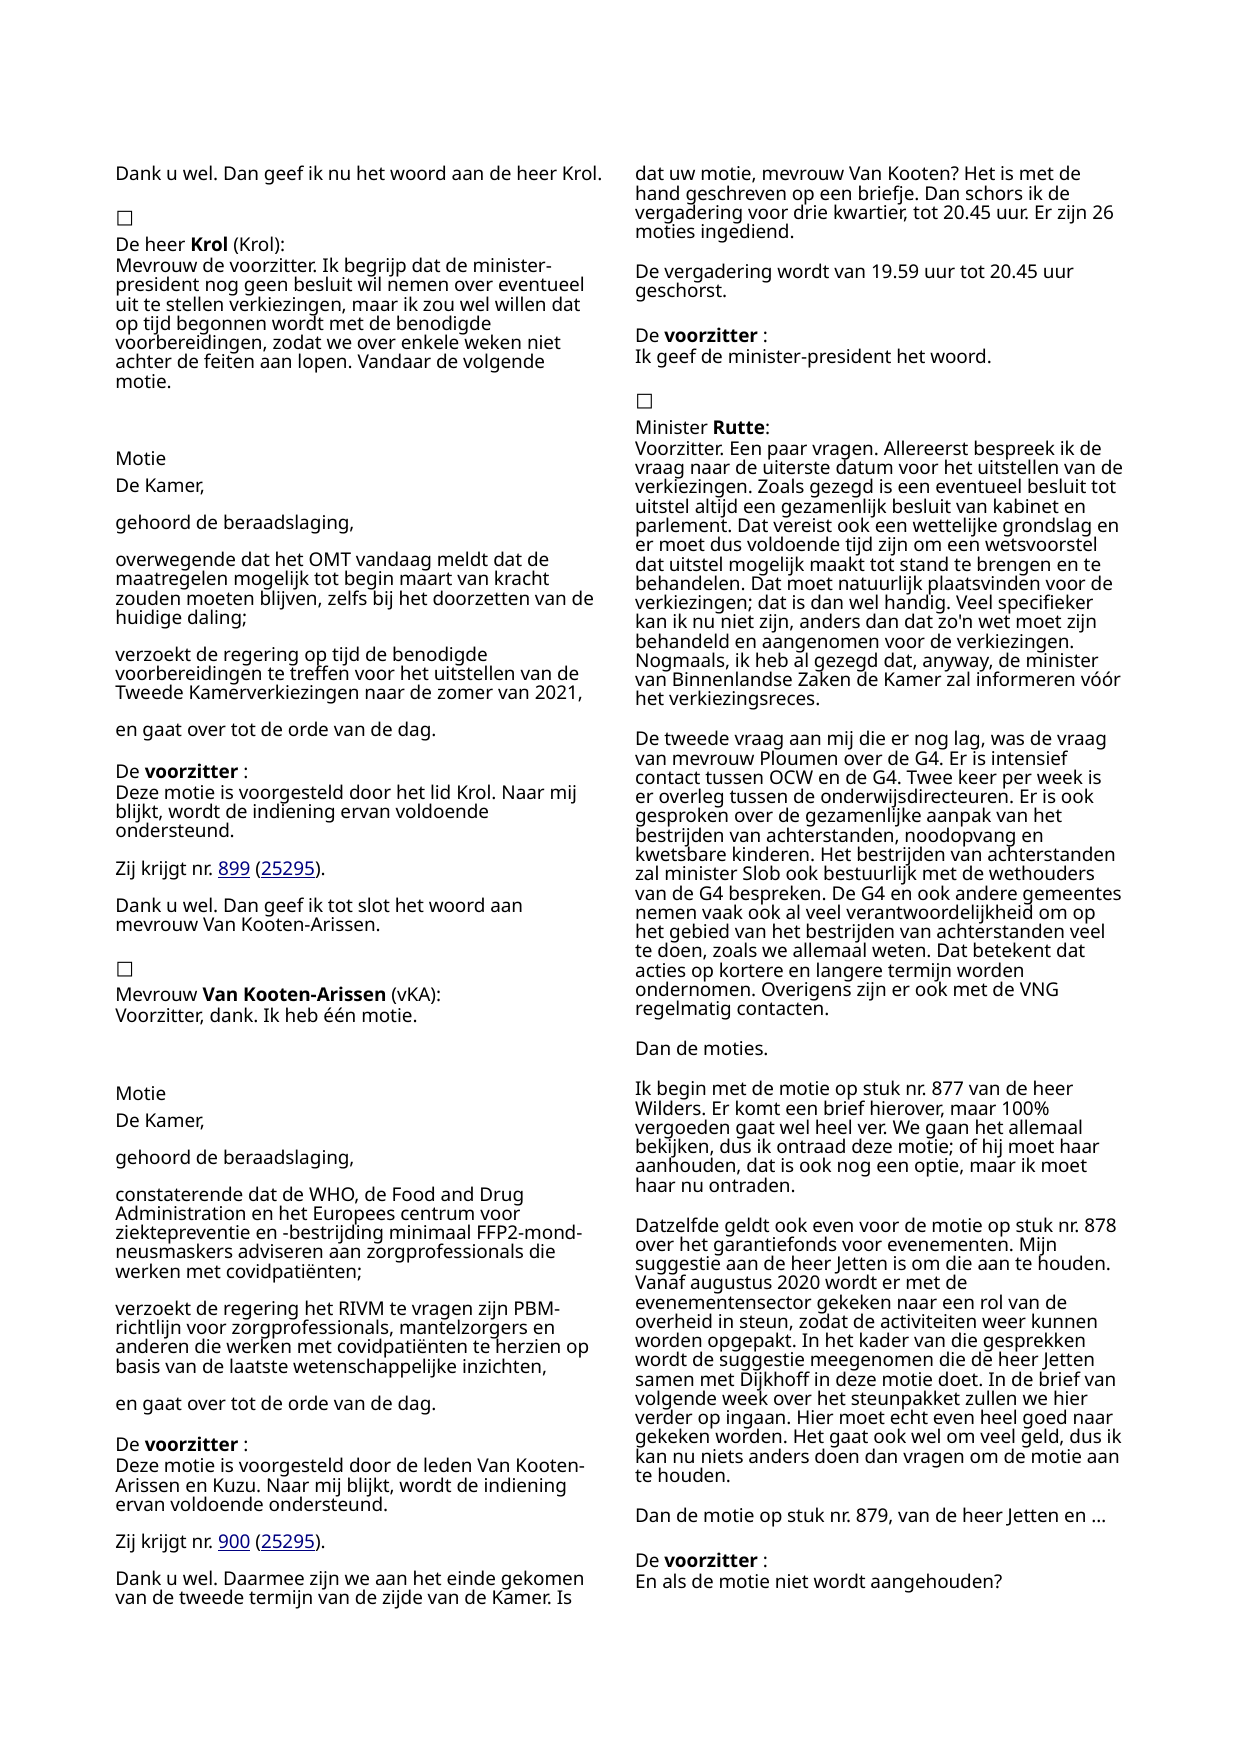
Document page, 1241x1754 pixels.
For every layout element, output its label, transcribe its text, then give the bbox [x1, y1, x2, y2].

text Motie [115, 1080, 605, 1106]
text Zij krijgt nr. 900 (25295). [115, 1533, 605, 1552]
text en gaat over tot de orde van de dag. [115, 1394, 605, 1414]
text ⬜ [115, 206, 605, 231]
text dat uw motie, mevrouw Van Kooten? Het is met de hand geschreven op een briefje. Dan schors ik de vergadering voor drie kwartier, tot 20.45 uur. Er zijn 26 moties ingediend. [635, 165, 1125, 242]
text Dan de motie op stuk nr. 879, van de heer Jetten en … [635, 1507, 1125, 1526]
text overwegende dat het OMT vandaag meldt dat de maatregelen mogelijk tot begin maart van kracht zouden moeten blijven, zelfs bij het doorzetten van de huidige daling; [115, 551, 605, 628]
text Deze motie is voorgesteld door de leden Van Kooten-Arissen en Kuzu. Naar mij blijkt, wordt de indiening ervan voldoende ondersteund. [115, 1457, 605, 1515]
text gehoord de beraadslaging, [115, 514, 605, 533]
text Mevrouw Van Kooten-Arissen (vKA): [115, 982, 605, 1007]
text Datzelfde geldt ook even voor de motie op stuk nr. 878 over het garantiefonds voor evenementen. Mijn suggestie aan de heer Jetten is om die aan te houden. Vanaf augustus 2020 wordt er met de evenementensector gekeken naar een rol van de overheid in steun, zodat de activiteiten weer kunnen worden opgepakt. In het kader van die gesprekken wordt de suggestie meegenomen die de heer Jetten samen met Dijkhoff in deze motie doet. In de brief van volgende week over het steunpakket zullen we hier verder op ingaan. Hier moet echt even heel goed naar gekeken worden. Het gaat ook wel om veel geld, dus ik kan nu niets anders doen dan vragen om de motie aan te houden. [635, 1217, 1125, 1486]
text De Kamer, [115, 477, 605, 496]
text Ik begin met de motie op stuk nr. 877 van de heer Wilders. Er komt een brief hierover, maar 100% vergoeden gaat wel heel ver. We gaan het allemaal bekijken, dus ik ontraad deze motie; of hij moet haar aanhouden, dat is ook nog een optie, maar ik moet haar nu ontraden. [635, 1080, 1125, 1196]
text verzoekt de regering op tijd de benodigde voorbereidingen te treffen voor het uitstellen van de Tweede Kamerverkiezingen naar de zomer van 2021, [115, 646, 605, 703]
text Dank u wel. Daarmee zijn we aan het einde gekomen van de tweede termijn van de zijde van de Kamer. Is [115, 1570, 605, 1608]
text De vergadering wordt van 19.59 uur tot 20.45 uur geschorst. [635, 263, 1125, 302]
text De heer Krol (Krol): [115, 231, 605, 257]
text En als de motie niet wordt aangehouden? [635, 1573, 1125, 1592]
text gehoord de beraadslaging, [115, 1149, 605, 1168]
text Dan de moties. [635, 1040, 1125, 1059]
text en gaat over tot de orde van de dag. [115, 721, 605, 741]
text Mevrouw de voorzitter. Ik begrijp dat de minister-president nog geen besluit wil nemen over eventueel uit te stellen verkiezingen, maar ik zou wel willen dat op tijd begonnen wordt met de benodigde voorbereidingen, zodat we over enkele weken niet achter de feiten aan lopen. Vandaar de volgende motie. [115, 257, 605, 392]
text ⬜ [115, 956, 605, 982]
text Voorzitter, dank. Ik heb één motie. [115, 1007, 605, 1027]
text De voorzitter : [115, 758, 605, 784]
text De voorzitter : [635, 1547, 1125, 1573]
text Ik geef de minister-president het woord. [635, 348, 1125, 368]
text Deze motie is voorgesteld door het lid Krol. Naar mij blijkt, wordt de indiening ervan voldoende ondersteund. [115, 784, 605, 842]
text Minister Rutte: [635, 414, 1125, 440]
text De voorzitter : [635, 323, 1125, 348]
text Zij krijgt nr. 899 (25295). [115, 859, 605, 879]
text De tweede vraag aan mij die er nog lag, was de vraag van mevrouw Ploumen over de G4. Er is intensief contact tussen OCW en de G4. Twee keer per week is er overleg tussen de onderwijsdirecteuren. Er is ook gesproken over de gezamenlijke aanpak van het bestrijden van achterstanden, noodopvang en kwetsbare kinderen. Het bestrijden van achterstanden zal minister Slob ook bestuurlijk met de wethouders van de G4 bespreken. De G4 en ook andere gemeentes nemen vaak ook al veel verantwoordelijkheid om op het gebied van het bestrijden van achterstanden veel te doen, zoals we allemaal weten. Dat betekent dat acties op kortere en langere termijn worden ondernomen. Overigens zijn er ook met de VNG regelmatig contacten. [635, 730, 1125, 1019]
text Dank u wel. Dan geef ik tot slot het woord aan mevrouw Van Kooten-Arissen. [115, 897, 605, 935]
text ⬜ [635, 388, 1125, 414]
text De voorzitter : [115, 1432, 605, 1457]
text Dank u wel. Dan geef ik nu het woord aan de heer Krol. [115, 165, 605, 185]
text Motie [115, 445, 605, 471]
text constaterende dat de WHO, de Food and Drug Administration en het Europees centrum voor ziektepreventie en -bestrijding minimaal FFP2-mond-neusmaskers adviseren aan zorgprofessionals die werken met covidpatiënten; [115, 1186, 605, 1282]
text De Kamer, [115, 1112, 605, 1131]
text verzoekt de regering het RIVM te vragen zijn PBM-richtlijn voor zorgprofessionals, mantelzorgers en anderen die werken met covidpatiënten te herzien op basis van de laatste wetenschappelijke inzichten, [115, 1300, 605, 1377]
text Voorzitter. Een paar vragen. Allereerst bespreek ik de vraag naar de uiterste datum voor het uitstellen van de verkiezingen. Zoals gezegd is een eventueel besluit tot uitstel altijd een gezamenlijk besluit van kabinet en parlement. Dat vereist ook een wettelijke grondslag en er moet dus voldoende tijd zijn om een wetsvoorstel dat uitstel mogelijk maakt tot stand te brengen en te behandelen. Dat moet natuurlijk plaatsvinden voor de verkiezingen; dat is dan wel handig. Veel specifieker kan ik nu niet zijn, anders dan dat zo'n wet moet zijn behandeld en aangenomen voor de verkiezingen. Nogmaals, ik heb al gezegd dat, anyway, de minister van Binnenlandse Zaken de Kamer zal informeren vóór het verkiezingsreces. [635, 440, 1125, 710]
